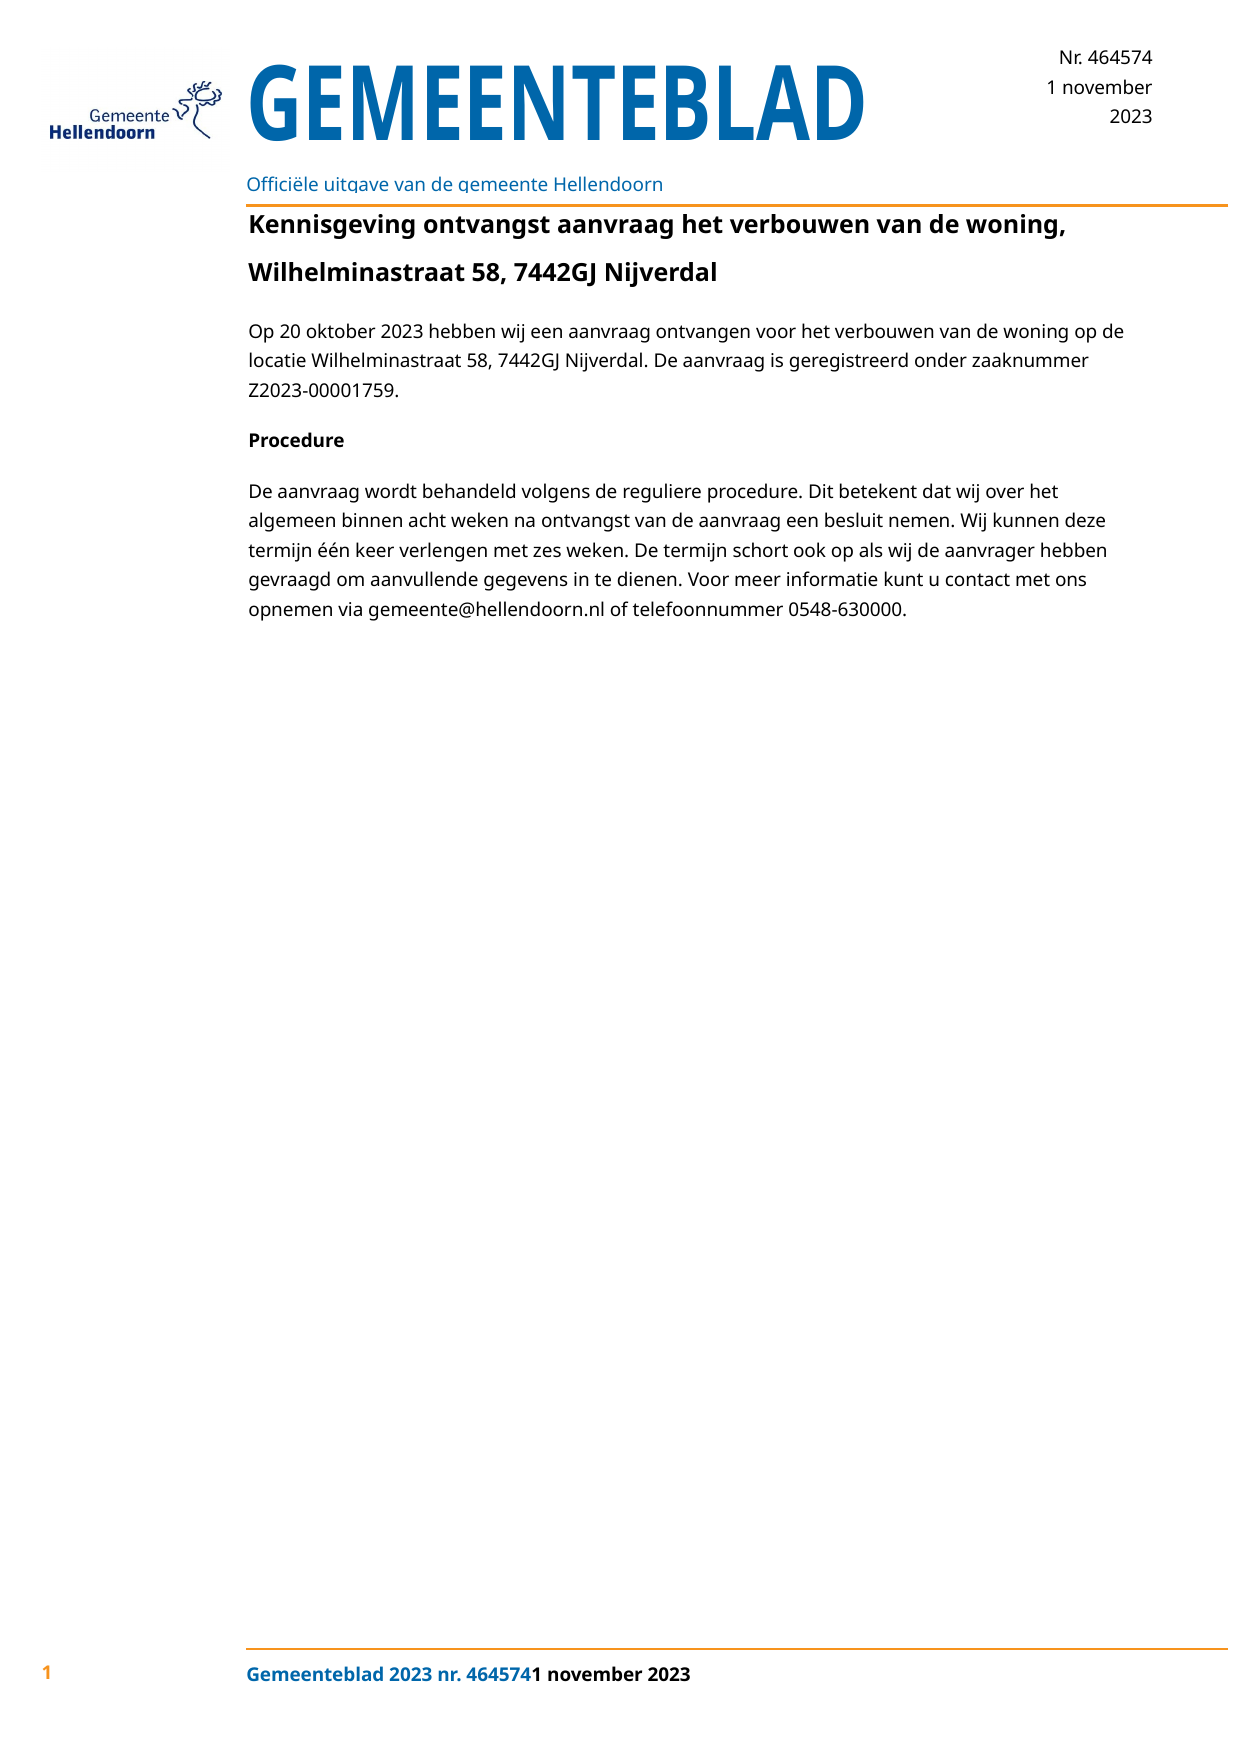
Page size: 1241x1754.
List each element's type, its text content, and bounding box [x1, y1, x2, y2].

text Procedure [248, 427, 1152, 453]
text De aanvraag wordt behandeld volgens de reguliere procedure. Dit betekent dat wij over het algemeen binnen acht weken na ontvangst van de aanvraag een besluit nemen. Wij kunnen deze termijn één keer verlengen met zes weken. De termijn schort ook op als wij de aanvrager hebben gevraagd om aanvullende gegevens in te dienen. Voor meer informatie kunt u contact met ons opnemen via gemeente@hellendoorn.nl of telefoonnummer 0548-630000. [248, 478, 1152, 622]
text Op 20 oktober 2023 hebben wij een aanvraag ontvangen voor het verbouwen van de woning op de locatie Wilhelminastraat 58, 7442GJ Nijverdal. De aanvraag is geregistreerd onder zaaknummer Z2023-00001759. [248, 318, 1152, 403]
picture [41, 47, 231, 172]
text Kennisgeving ontvangst aanvraag het verbouwen van de woning, Wilhelminastraat 58, 7442GJ Nijverdal [248, 207, 1152, 288]
